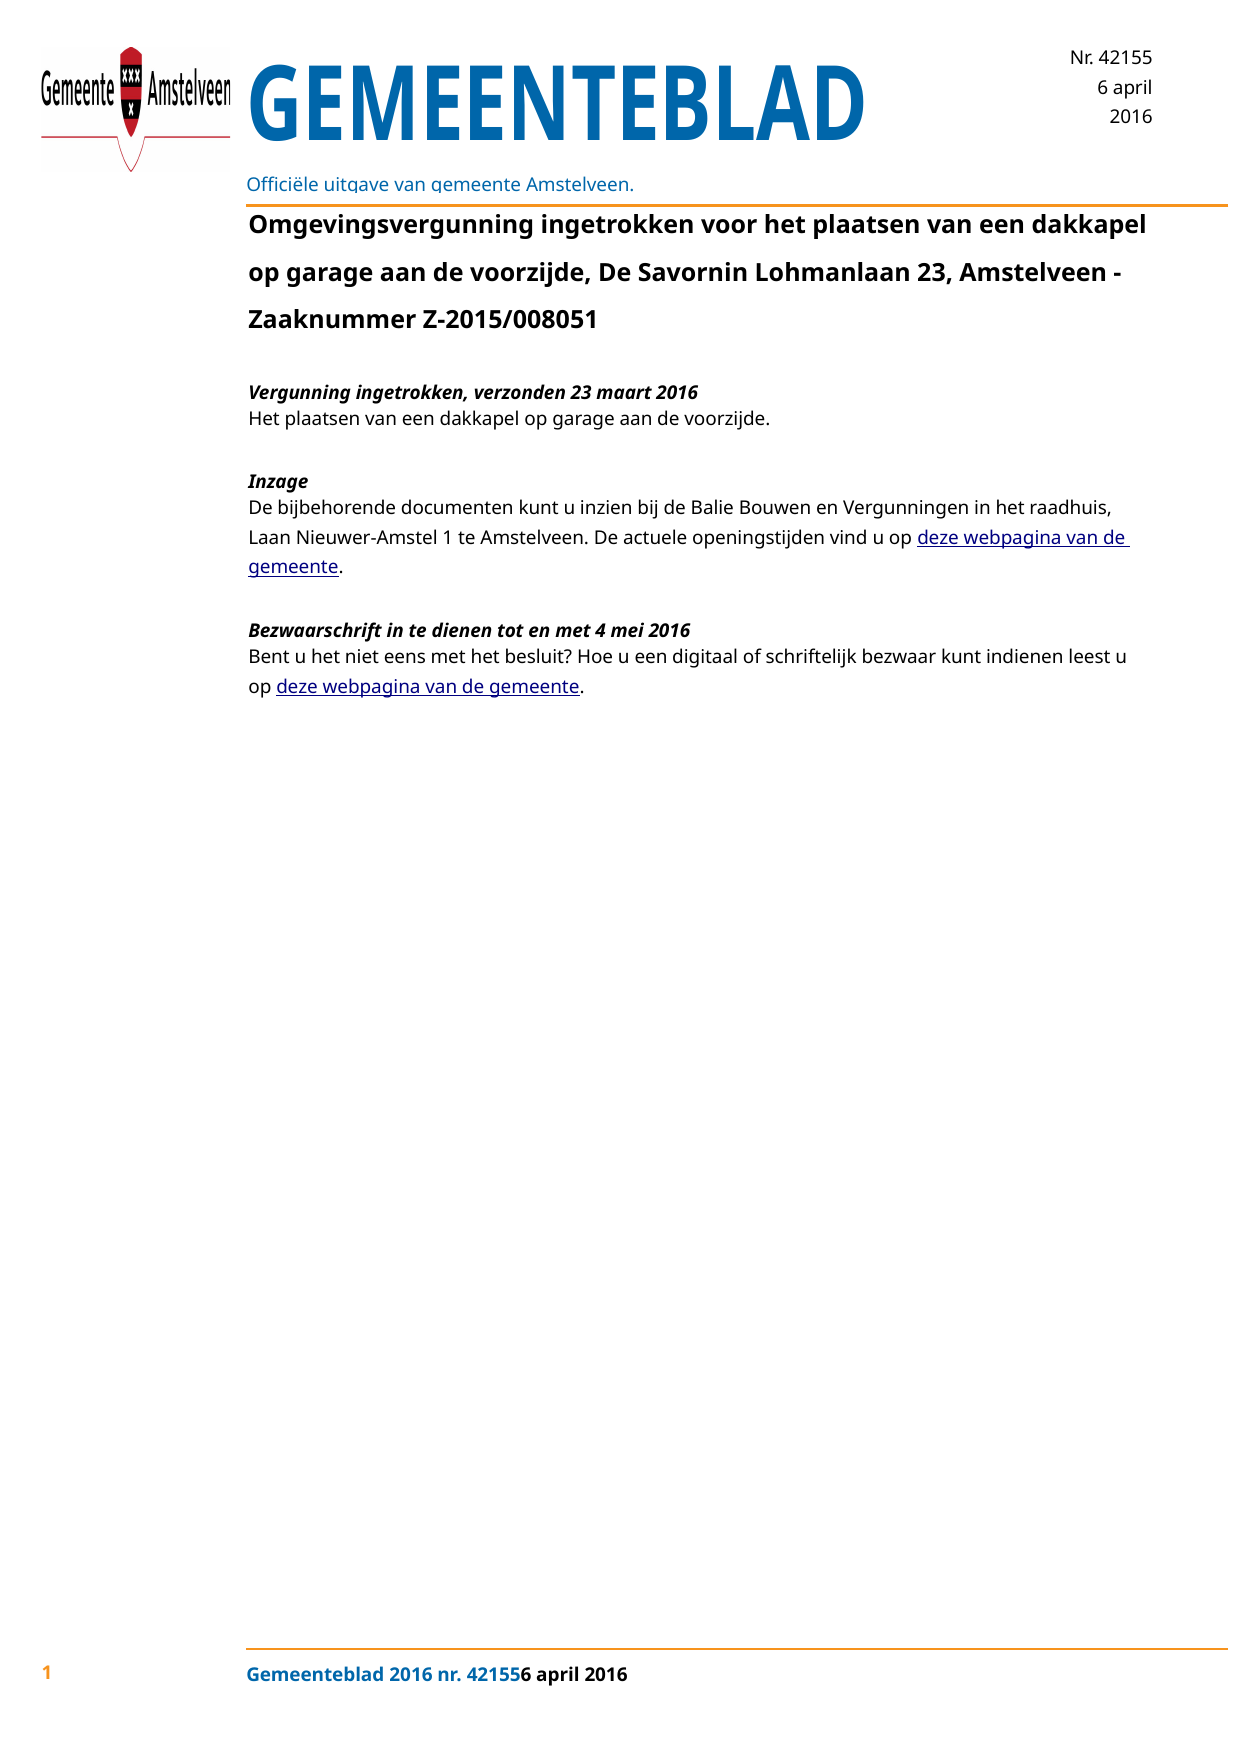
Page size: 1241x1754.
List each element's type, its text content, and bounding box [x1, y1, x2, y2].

text Bent u het niet eens met het besluit? Hoe u een digitaal of schriftelijk bezwaar kunt indienen leest u op deze webpagina van de gemeente. [248, 643, 1152, 699]
text De bijbehorende documenten kunt u inzien bij de Balie Bouwen en Vergunningen in het raadhuis, Laan Nieuwer-Amstel 1 te Amstelveen. De actuele openingstijden vind u op deze webpagina van de gemeente. [248, 494, 1152, 579]
text Bezwaarschrift in te dienen tot en met 4 mei 2016 [248, 618, 1152, 643]
text Het plaatsen van een dakkapel op garage aan de voorzijde. [248, 405, 1152, 431]
text Inzage [248, 469, 1152, 494]
picture [41, 47, 231, 172]
text Omgevingsvergunning ingetrokken voor het plaatsen van een dakkapel op garage aan de voorzijde, De Savornin Lohmanlaan 23, Amstelveen - Zaaknummer Z-2015/008051 [248, 207, 1152, 336]
text Vergunning ingetrokken, verzonden 23 maart 2016 [248, 379, 1152, 405]
